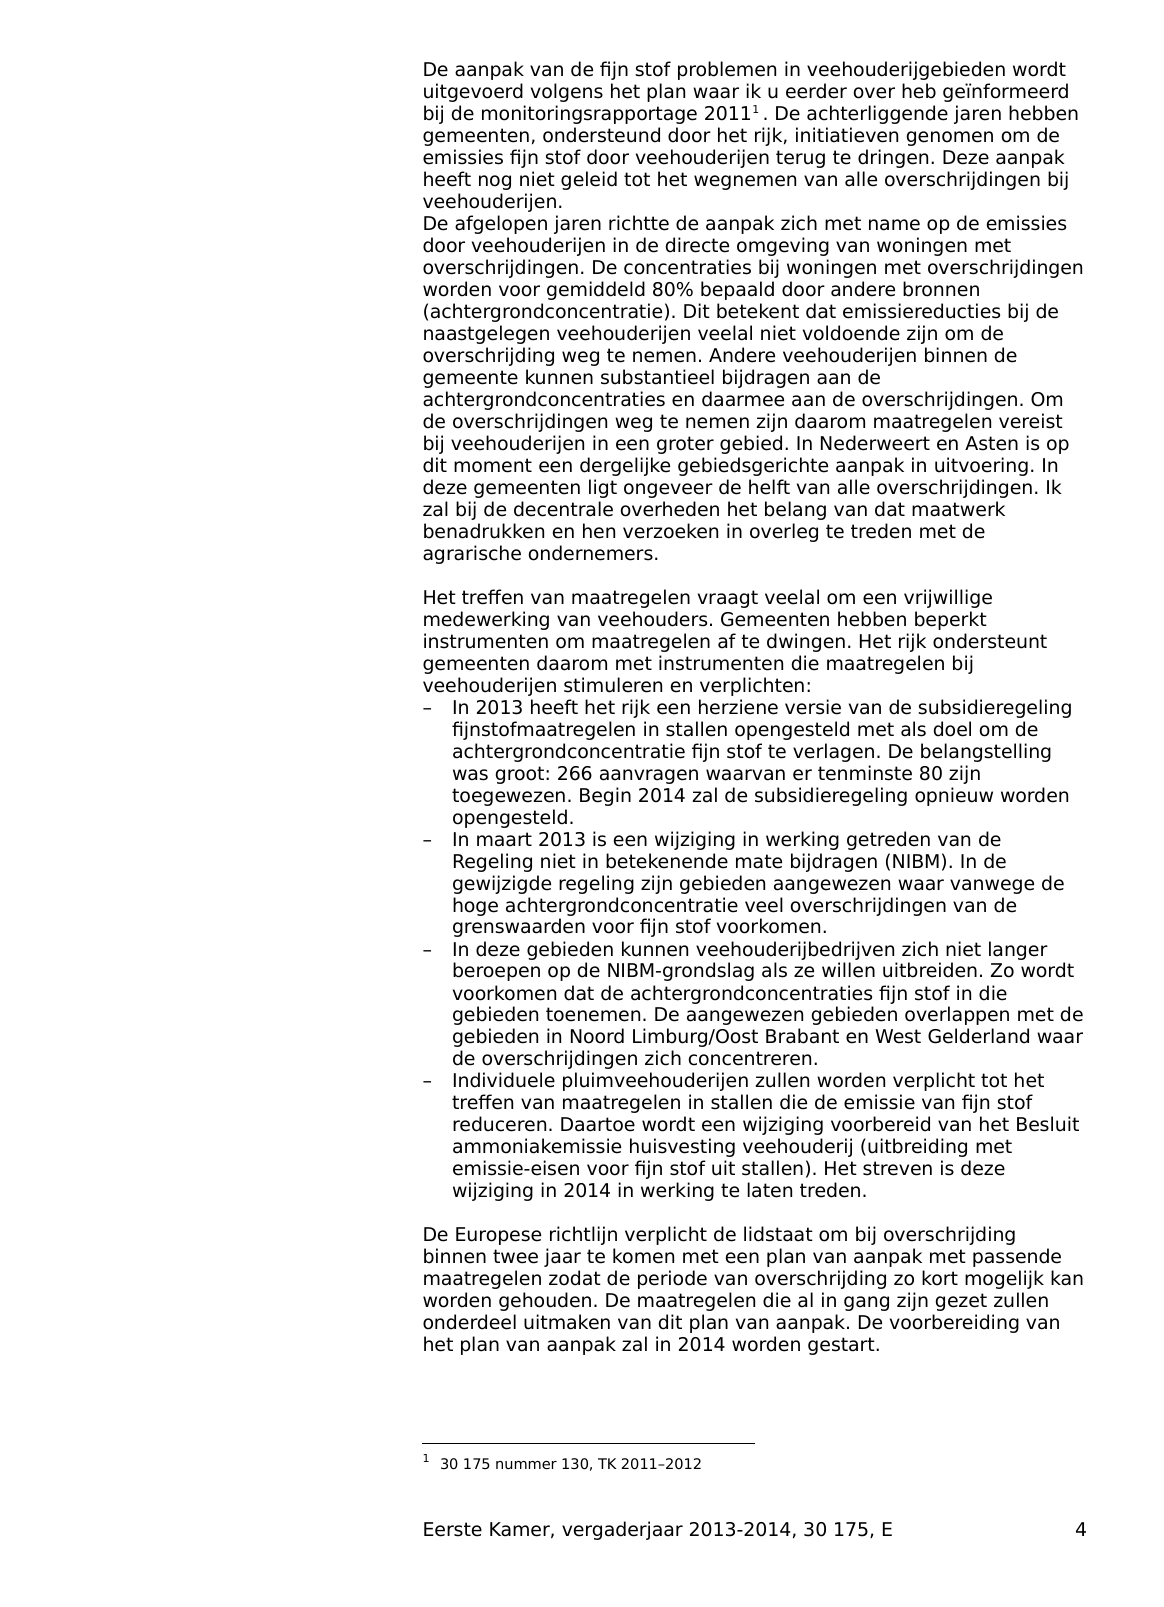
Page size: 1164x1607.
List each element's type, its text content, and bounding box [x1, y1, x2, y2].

text – In deze gebieden kunnen veehouderijbedrijven zich niet langer beroepen op de NIBM-grondslag als ze willen uitbreiden. Zo wordt voorkomen dat de achtergrondconcentraties fijn stof in die gebieden toenemen. De aangewezen gebieden overlappen met de gebieden in Noord Limburg/Oost Brabant en West Gelderland waar de overschrijdingen zich concentreren. [422, 938, 1087, 1070]
text Het treffen van maatregelen vraagt veelal om een vrijwillige medewerking van veehouders. Gemeenten hebben beperkt instrumenten om maatregelen af te dwingen. Het rijk ondersteunt gemeenten daarom met instrumenten die maatregelen bij veehouderijen stimuleren en verplichten: [422, 587, 1087, 697]
text – In 2013 heeft het rijk een herziene versie van de subsidieregeling fijnstofmaatregelen in stallen opengesteld met als doel om de achtergrondconcentratie fijn stof te verlagen. De belangstelling was groot: 266 aanvragen waarvan er tenminste 80 zijn toegewezen. Begin 2014 zal de subsidieregeling opnieuw worden opengesteld. [422, 697, 1087, 828]
text – Individuele pluimveehouderijen zullen worden verplicht tot het treffen van maatregelen in stallen die de emissie van fijn stof reduceren. Daartoe wordt een wijziging voorbereid van het Besluit ammoniakemissie huisvesting veehouderij (uitbreiding met emissie-eisen voor fijn stof uit stallen). Het streven is deze wijziging in 2014 in werking te laten treden. [422, 1070, 1087, 1202]
text De afgelopen jaren richtte de aanpak zich met name op de emissies door veehouderijen in de directe omgeving van woningen met overschrijdingen. De concentraties bij woningen met overschrijdingen worden voor gemiddeld 80% bepaald door andere bronnen (achtergrondconcentratie). Dit betekent dat emissiereducties bij de naastgelegen veehouderijen veelal niet voldoende zijn om de overschrijding weg te nemen. Andere veehouderijen binnen de gemeente kunnen substantieel bijdragen aan de achtergrondconcentraties en daarmee aan de overschrijdingen. Om de overschrijdingen weg te nemen zijn daarom maatregelen vereist bij veehouderijen in een groter gebied. In Nederweert en Asten is op dit moment een dergelijke gebiedsgerichte aanpak in uitvoering. In deze gemeenten ligt ongeveer de helft van alle overschrijdingen. Ik zal bij de decentrale overheden het belang van dat maatwerk benadrukken en hen verzoeken in overleg te treden met de agrarische ondernemers. [422, 213, 1087, 564]
text De aanpak van de fijn stof problemen in veehouderijgebieden wordt uitgevoerd volgens het plan waar ik u eerder over heb geïnformeerd bij de monitoringsrapportage 2011. De achterliggende jaren hebben gemeenten, ondersteund door het rijk, initiatieven genomen om de emissies fijn stof door veehouderijen terug te dringen. Deze aanpak heeft nog niet geleid tot het wegnemen van alle overschrijdingen bij veehouderijen. [422, 59, 1087, 213]
text – In maart 2013 is een wijziging in werking getreden van de Regeling niet in betekenende mate bijdragen (NIBM). In de gewijzigde regeling zijn gebieden aangewezen waar vanwege de hoge achtergrondconcentratie veel overschrijdingen van de grenswaarden voor fijn stof voorkomen. [422, 828, 1087, 938]
text De Europese richtlijn verplicht de lidstaat om bij overschrijding binnen twee jaar te komen met een plan van aanpak met passende maatregelen zodat de periode van overschrijding zo kort mogelijk kan worden gehouden. De maatregelen die al in gang zijn gezet zullen onderdeel uitmaken van dit plan van aanpak. De voorbereiding van het plan van aanpak zal in 2014 worden gestart. [422, 1224, 1087, 1356]
text 30 175 nummer 130, TK 2011–2012 [422, 1452, 1087, 1474]
